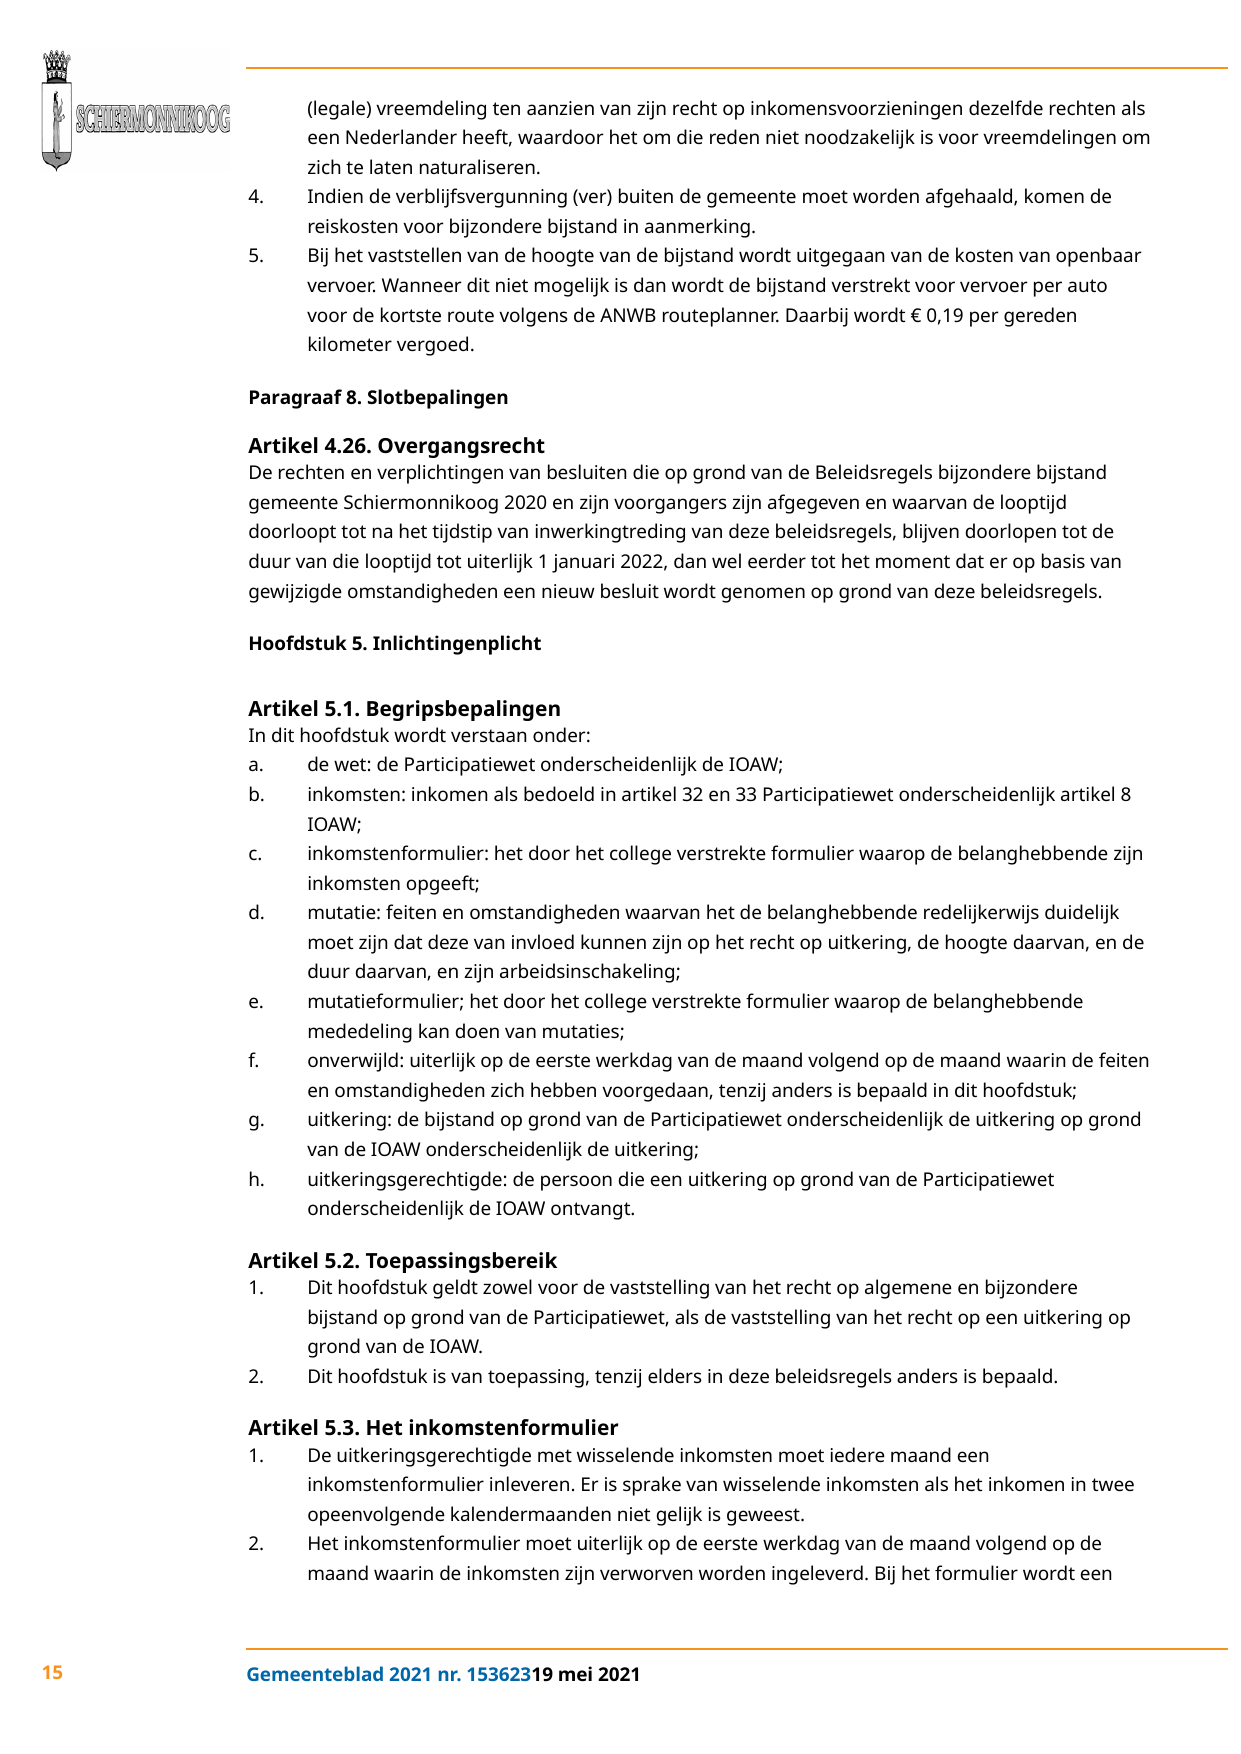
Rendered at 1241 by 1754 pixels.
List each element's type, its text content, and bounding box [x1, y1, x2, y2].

text Artikel 4.26. Overgangsrecht [248, 431, 1152, 459]
list inkomsten: inkomen als bedoeld in artikel 32 en 33 Participatiewet onderscheidenlijk artikel 8 IOAW; [248, 781, 1152, 837]
list mutatie: feiten en omstandigheden waarvan het de belanghebbende redelijkerwijs duidelijk moet zijn dat deze van invloed kunnen zijn op het recht op uitkering, de hoogte daarvan, en de duur daarvan, en zijn arbeidsinschakeling; [248, 899, 1152, 984]
list onverwijld: uiterlijk op de eerste werkdag van de maand volgend op de maand waarin de feiten en omstandigheden zich hebben voorgedaan, tenzij anders is bepaald in dit hoofdstuk; [248, 1047, 1152, 1103]
text Artikel 5.1. Begripsbepalingen [248, 694, 1152, 722]
list Dit hoofdstuk geldt zowel voor de vaststelling van het recht op algemene en bijzondere bijstand op grond van de Participatiewet, als de vaststelling van het recht op een uitkering op grond van de IOAW. [248, 1274, 1152, 1359]
text De rechten en verplichtingen van besluiten die op grond van de Beleidsregels bijzondere bijstand gemeente Schiermonnikoog 2020 en zijn voorgangers zijn afgegeven en waarvan de looptijd doorloopt tot na het tijdstip van inwerkingtreding van deze beleidsregels, blijven doorlopen tot de duur van die looptijd tot uiterlijk 1 januari 2022, dan wel eerder tot het moment dat er op basis van gewijzigde omstandigheden een nieuw besluit wordt genomen op grond van deze beleidsregels. [248, 459, 1152, 604]
list mutatieformulier; het door het college verstrekte formulier waarop de belanghebbende mededeling kan doen van mutaties; [248, 988, 1152, 1044]
list Het inkomstenformulier moet uiterlijk op de eerste werkdag van de maand volgend op de maand waarin de inkomsten zijn verworven worden ingeleverd. Bij het formulier wordt een [248, 1531, 1152, 1586]
list de wet: de Participatiewet onderscheidenlijk de IOAW; [248, 752, 1152, 777]
list uitkering: de bijstand op grond van de Participatiewet onderscheidenlijk de uitkering op grond van de IOAW onderscheidenlijk de uitkering; [248, 1107, 1152, 1162]
text In dit hoofdstuk wordt verstaan onder: [248, 722, 1152, 748]
list (legale) vreemdeling ten aanzien van zijn recht op inkomensvoorzieningen dezelfde rechten als een Nederlander heeft, waardoor het om die reden niet noodzakelijk is voor vreemdelingen om zich te laten naturaliseren. [248, 95, 1152, 180]
list inkomstenformulier: het door het college verstrekte formulier waarop de belanghebbende zijn inkomsten opgeeft; [248, 840, 1152, 896]
list Bij het vaststellen van de hoogte van de bijstand wordt uitgegaan van de kosten van openbaar vervoer. Wanneer dit niet mogelijk is dan wordt de bijstand verstrekt voor vervoer per auto voor de kortste route volgens de ANWB routeplanner. Daarbij wordt € 0,19 per gereden kilometer vergoed. [248, 243, 1152, 357]
list uitkeringsgerechtigde: de persoon die een uitkering op grond van de Participatiewet onderscheidenlijk de IOAW ontvangt. [248, 1166, 1152, 1221]
list De uitkeringsgerechtigde met wisselende inkomsten moet iedere maand een inkomstenformulier inleveren. Er is sprake van wisselende inkomsten als het inkomen in twee opeenvolgende kalendermaanden niet gelijk is geweest. [248, 1442, 1152, 1527]
text Hoofdstuk 5. Inlichtingenplicht [248, 628, 1152, 657]
text Artikel 5.3. Het inkomstenformulier [248, 1413, 1152, 1442]
text Artikel 5.2. Toepassingsbereik [248, 1246, 1152, 1274]
text Paragraaf 8. Slotbepalingen [248, 382, 1152, 410]
list Dit hoofdstuk is van toepassing, tenzij elders in deze beleidsregels anders is bepaald. [248, 1363, 1152, 1389]
list Indien de verblijfsvergunning (ver) buiten de gemeente moet worden afgehaald, komen de reiskosten voor bijzondere bijstand in aanmerking. [248, 183, 1152, 239]
picture [41, 47, 231, 172]
